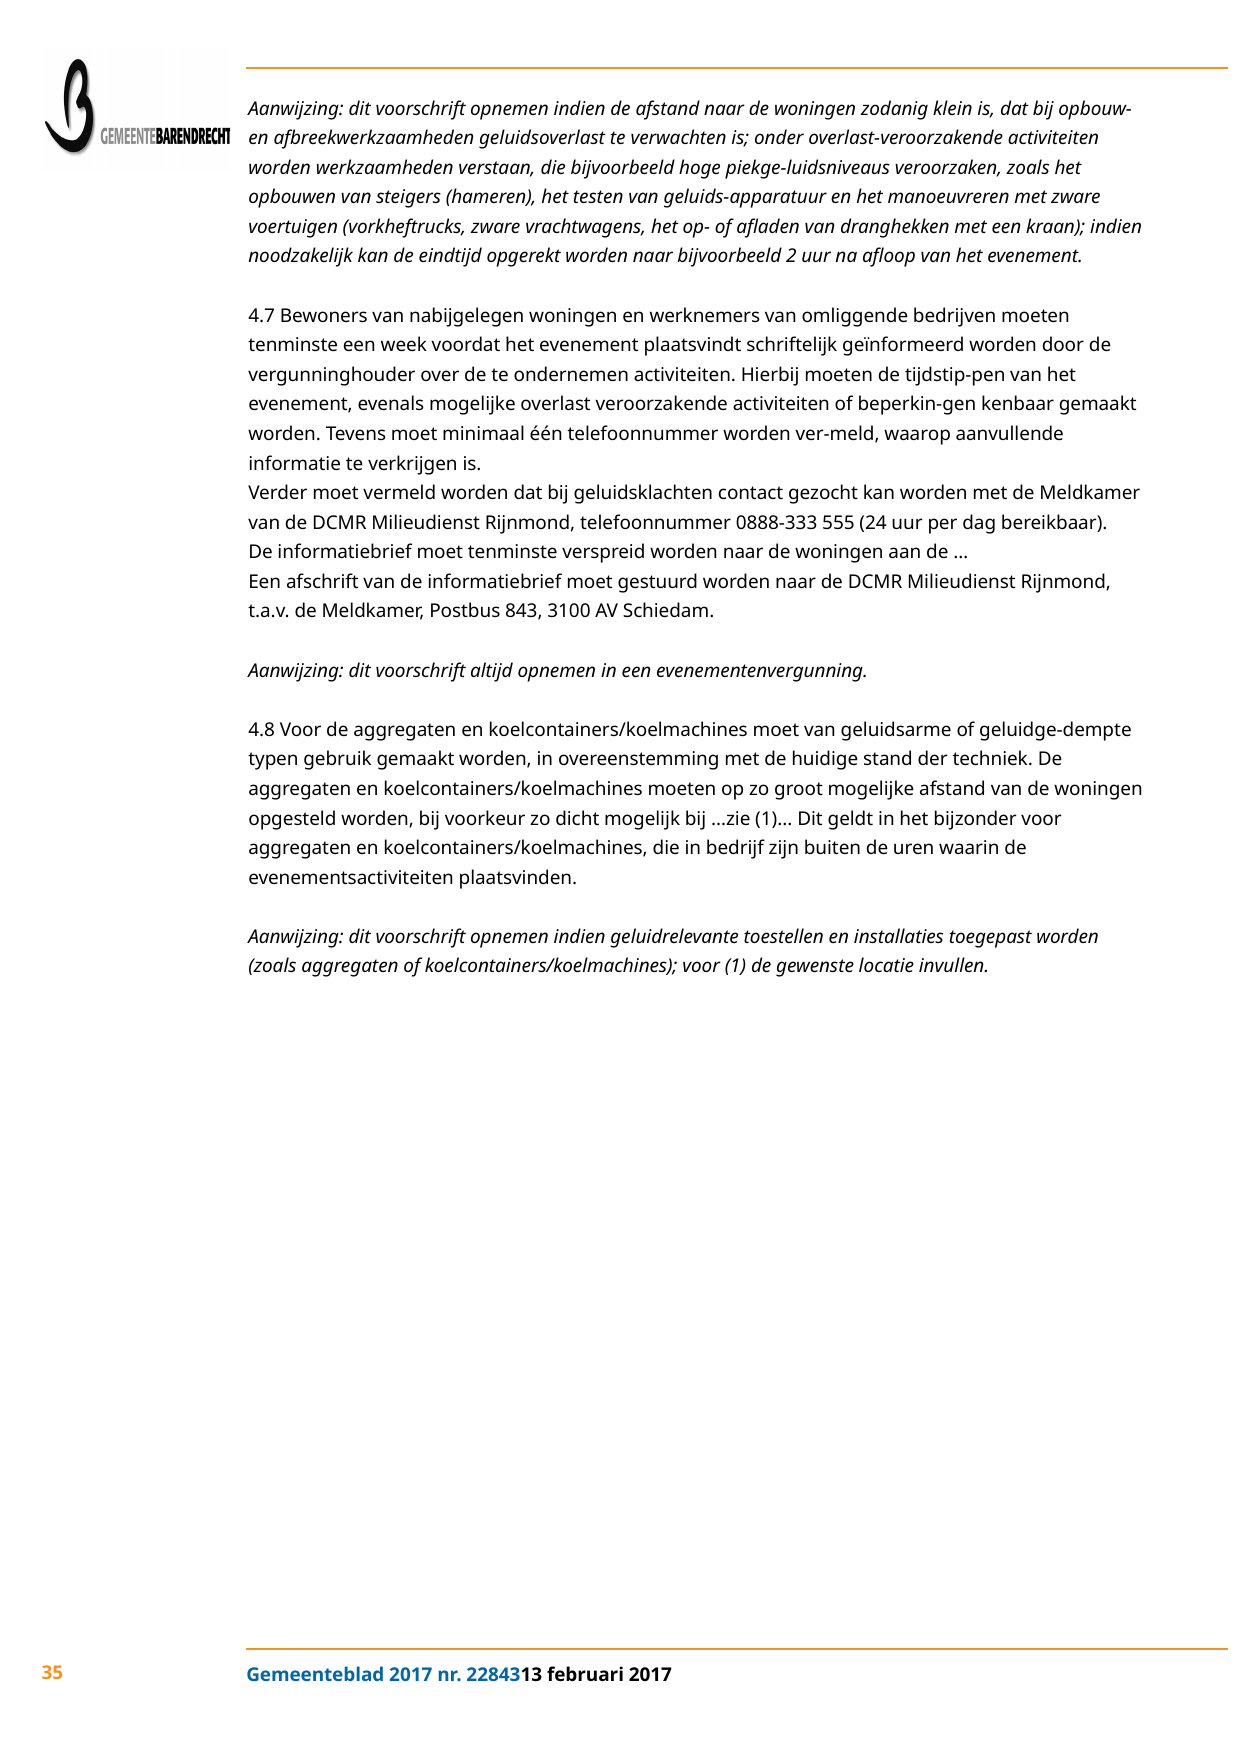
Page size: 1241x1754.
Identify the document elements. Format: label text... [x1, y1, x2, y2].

text 4.8 Voor de aggregaten en koelcontainers/koelmachines moet van geluidsarme of geluidge-dempte typen gebruik gemaakt worden, in overeenstemming met de huidige stand der techniek. De aggregaten en koelcontainers/koelmachines moeten op zo groot mogelijke afstand van de woningen opgesteld worden, bij voorkeur zo dicht mogelijk bij …zie (1)... Dit geldt in het bijzonder voor aggregaten en koelcontainers/koelmachines, die in bedrijf zijn buiten de uren waarin de evenementsactiviteiten plaatsvinden. [248, 716, 1152, 890]
text 4.7 Bewoners van nabijgelegen woningen en werknemers van omliggende bedrijven moeten tenminste een week voordat het evenement plaatsvindt schriftelijk geïnformeerd worden door de vergunninghouder over de te ondernemen activiteiten. Hierbij moeten de tijdstip-pen van het evenement, evenals mogelijke overlast veroorzakende activiteiten of beperkin-gen kenbaar gemaakt worden. Tevens moet minimaal één telefoonnummer worden ver-meld, waarop aanvullende informatie te verkrijgen is. [248, 302, 1152, 476]
picture [41, 47, 231, 172]
text Een afschrift van de informatiebrief moet gestuurd worden naar de DCMR Milieudienst Rijnmond, t.a.v. de Meldkamer, Postbus 843, 3100 AV Schiedam. [248, 568, 1152, 623]
text Aanwijzing: dit voorschrift opnemen indien geluidrelevante toestellen en installaties toegepast worden (zoals aggregaten of koelcontainers/koelmachines); voor (1) de gewenste locatie invullen. [248, 923, 1152, 978]
text Aanwijzing: dit voorschrift opnemen indien de afstand naar de woningen zodanig klein is, dat bij opbouw- en afbreekwerkzaamheden geluidsoverlast te verwachten is; onder overlast-veroorzakende activiteiten worden werkzaamheden verstaan, die bijvoorbeeld hoge piekge-luidsniveaus veroorzaken, zoals het opbouwen van steigers (hameren), het testen van geluids-apparatuur en het manoeuvreren met zware voertuigen (vorkheftrucks, zware vrachtwagens, het op- of afladen van dranghekken met een kraan); indien noodzakelijk kan de eindtijd opgerekt worden naar bijvoorbeeld 2 uur na afloop van het evenement. [248, 95, 1152, 268]
text Aanwijzing: dit voorschrift altijd opnemen in een evenementenvergunning. [248, 657, 1152, 683]
text De informatiebrief moet tenminste verspreid worden naar de woningen aan de … [248, 538, 1152, 564]
text Verder moet vermeld worden dat bij geluidsklachten contact gezocht kan worden met de Meldkamer van de DCMR Milieudienst Rijnmond, telefoonnummer 0888-333 555 (24 uur per dag bereikbaar). [248, 479, 1152, 535]
